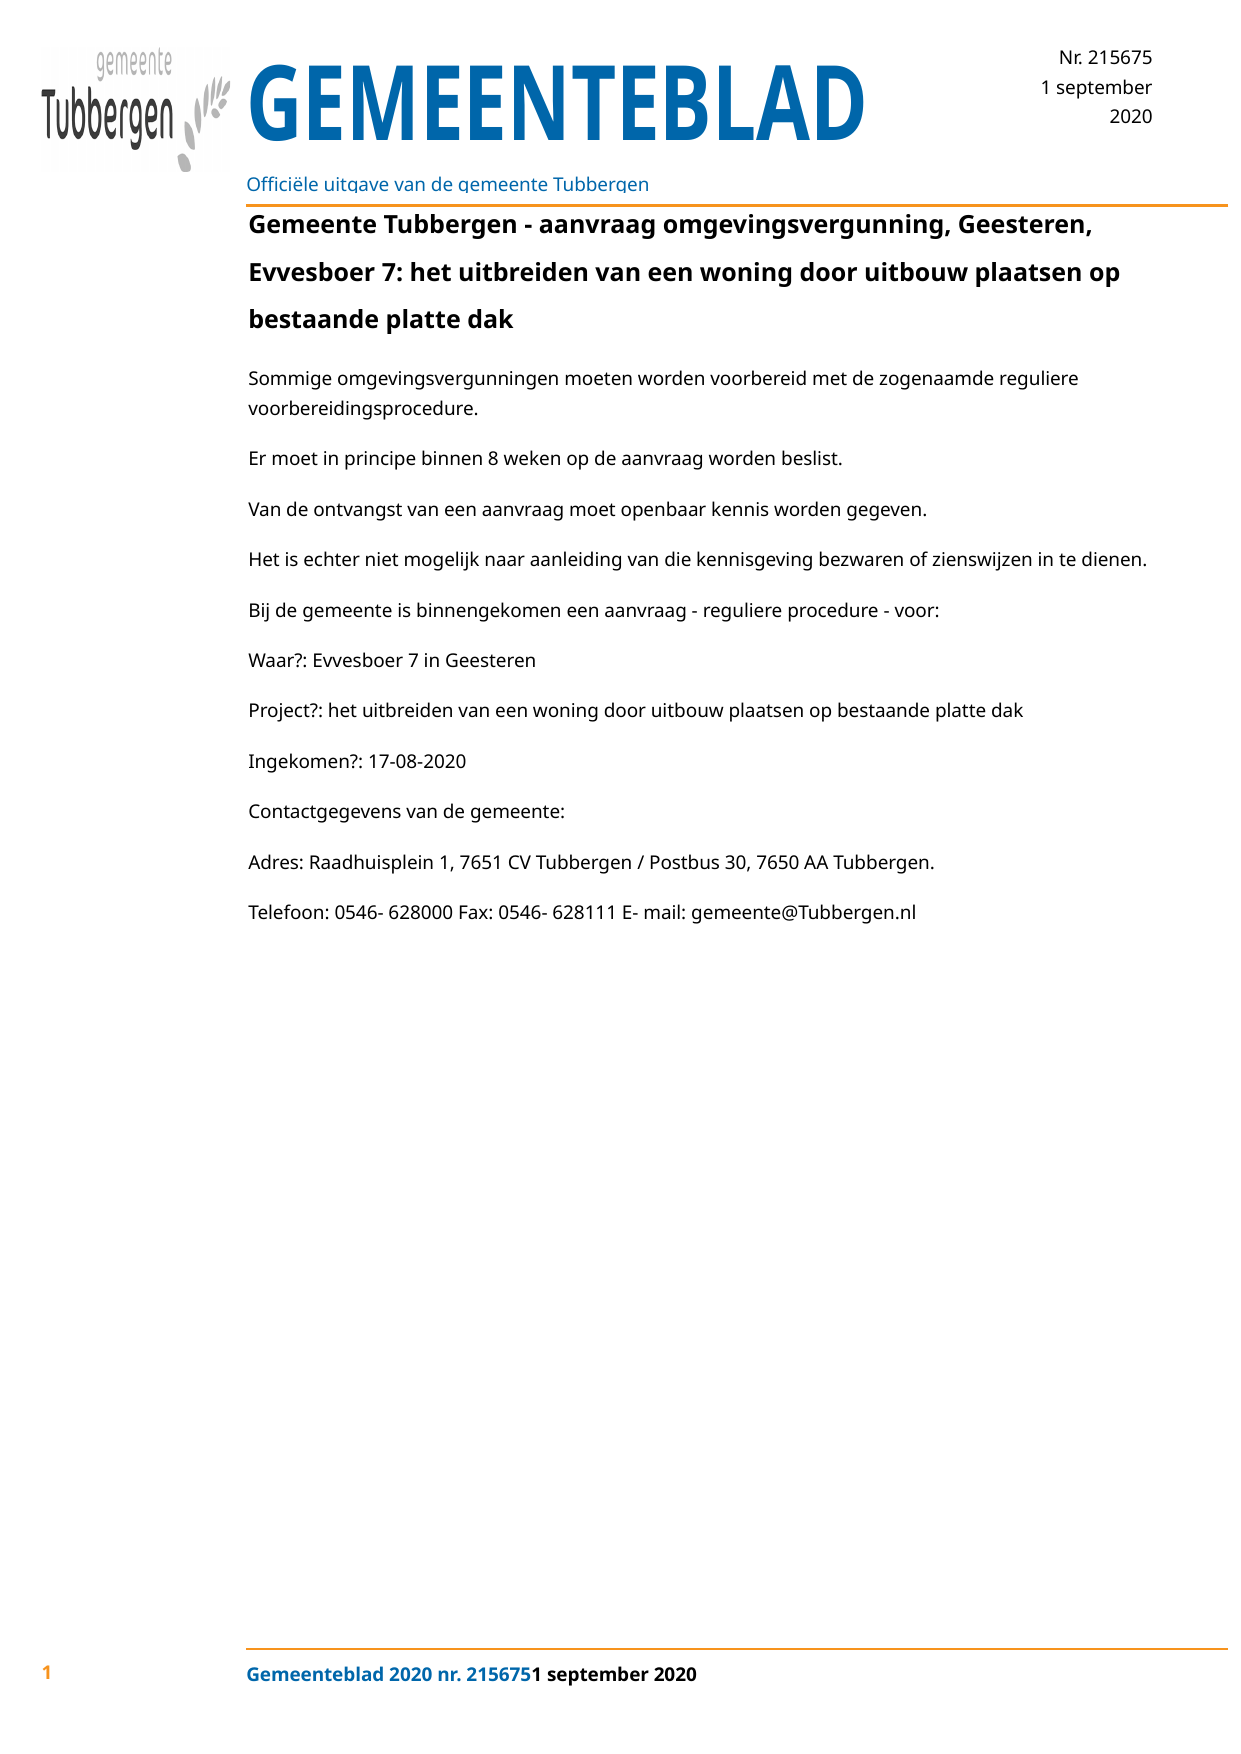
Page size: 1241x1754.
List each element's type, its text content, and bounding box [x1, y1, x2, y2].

picture [41, 47, 231, 172]
text Waar?: Evvesboer 7 in Geesteren [248, 647, 1152, 673]
text Ingekomen?: 17-08-2020 [248, 748, 1152, 774]
text Project?: het uitbreiden van een woning door uitbouw plaatsen op bestaande platte dak [248, 698, 1152, 723]
text Het is echter niet mogelijk naar aanleiding van die kennisgeving bezwaren of zienswijzen in te dienen. [248, 546, 1152, 572]
text Telefoon: 0546- 628000 Fax: 0546- 628111 E- mail: gemeente@Tubbergen.nl [248, 899, 1152, 925]
text Van de ontvangst van een aanvraag moet openbaar kennis worden gegeven. [248, 496, 1152, 522]
text Sommige omgevingsvergunningen moeten worden voorbereid met de zogenaamde reguliere voorbereidingsprocedure. [248, 366, 1152, 421]
text Adres: Raadhuisplein 1, 7651 CV Tubbergen / Postbus 30, 7650 AA Tubbergen. [248, 849, 1152, 874]
text Gemeente Tubbergen - aanvraag omgevingsvergunning, Geesteren, Evvesboer 7: het uitbreiden van een woning door uitbouw plaatsen op bestaande platte dak [248, 207, 1152, 336]
text Bij de gemeente is binnengekomen een aanvraag - reguliere procedure - voor: [248, 597, 1152, 622]
text Contactgegevens van de gemeente: [248, 798, 1152, 824]
text Er moet in principe binnen 8 weken op de aanvraag worden beslist. [248, 446, 1152, 471]
